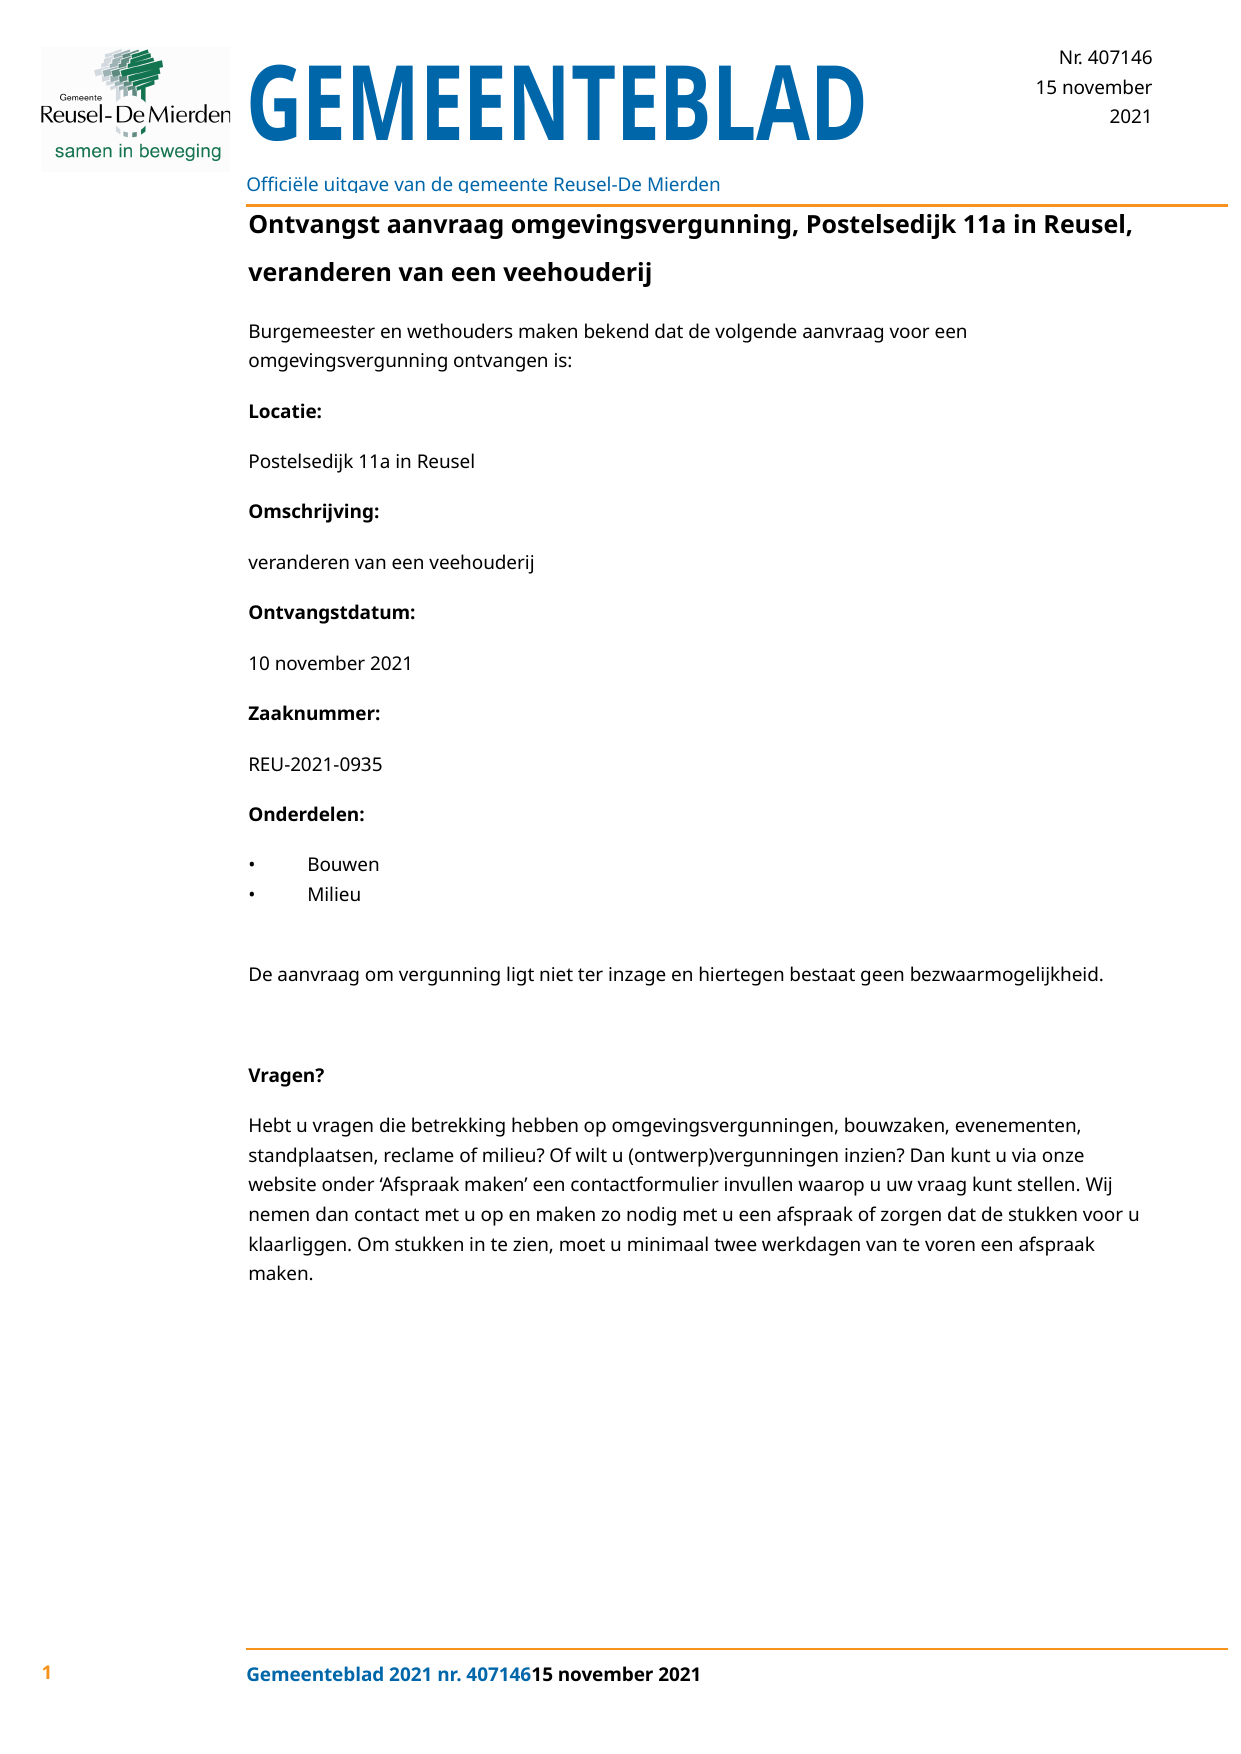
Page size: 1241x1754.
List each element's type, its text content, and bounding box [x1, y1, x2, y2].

text Ontvangstdatum: [248, 599, 1152, 625]
text Hebt u vragen die betrekking hebben op omgevingsvergunningen, bouwzaken, evenementen, standplaatsen, reclame of milieu? Of wilt u (ontwerp)vergunningen inzien? Dan kunt u via onze website onder ‘Afspraak maken’ een contactformulier invullen waarop u uw vraag kunt stellen. Wij nemen dan contact met u op en maken zo nodig met u een afspraak of zorgen dat de stukken voor u klaarliggen. Om stukken in te zien, moet u minimaal twee werkdagen van te voren een afspraak maken. [248, 1112, 1152, 1286]
picture [41, 47, 231, 172]
text Zaaknummer: [248, 700, 1152, 726]
text De aanvraag om vergunning ligt niet ter inzage en hiertegen bestaat geen bezwaarmogelijkheid. [248, 961, 1152, 987]
text Vragen? [248, 1062, 1152, 1088]
text 10 november 2021 [248, 650, 1152, 676]
text REU-2021-0935 [248, 751, 1152, 777]
list Bouwen [248, 852, 1152, 877]
text Ontvangst aanvraag omgevingsvergunning, Postelsedijk 11a in Reusel, veranderen van een veehouderij [248, 207, 1152, 288]
list Milieu [248, 881, 1152, 907]
text Onderdelen: [248, 801, 1152, 827]
text Postelsedijk 11a in Reusel [248, 448, 1152, 474]
text Omschrijving: [248, 499, 1152, 524]
text veranderen van een veehouderij [248, 549, 1152, 575]
text Burgemeester en wethouders maken bekend dat de volgende aanvraag voor een omgevingsvergunning ontvangen is: [248, 318, 1152, 373]
text Locatie: [248, 398, 1152, 424]
